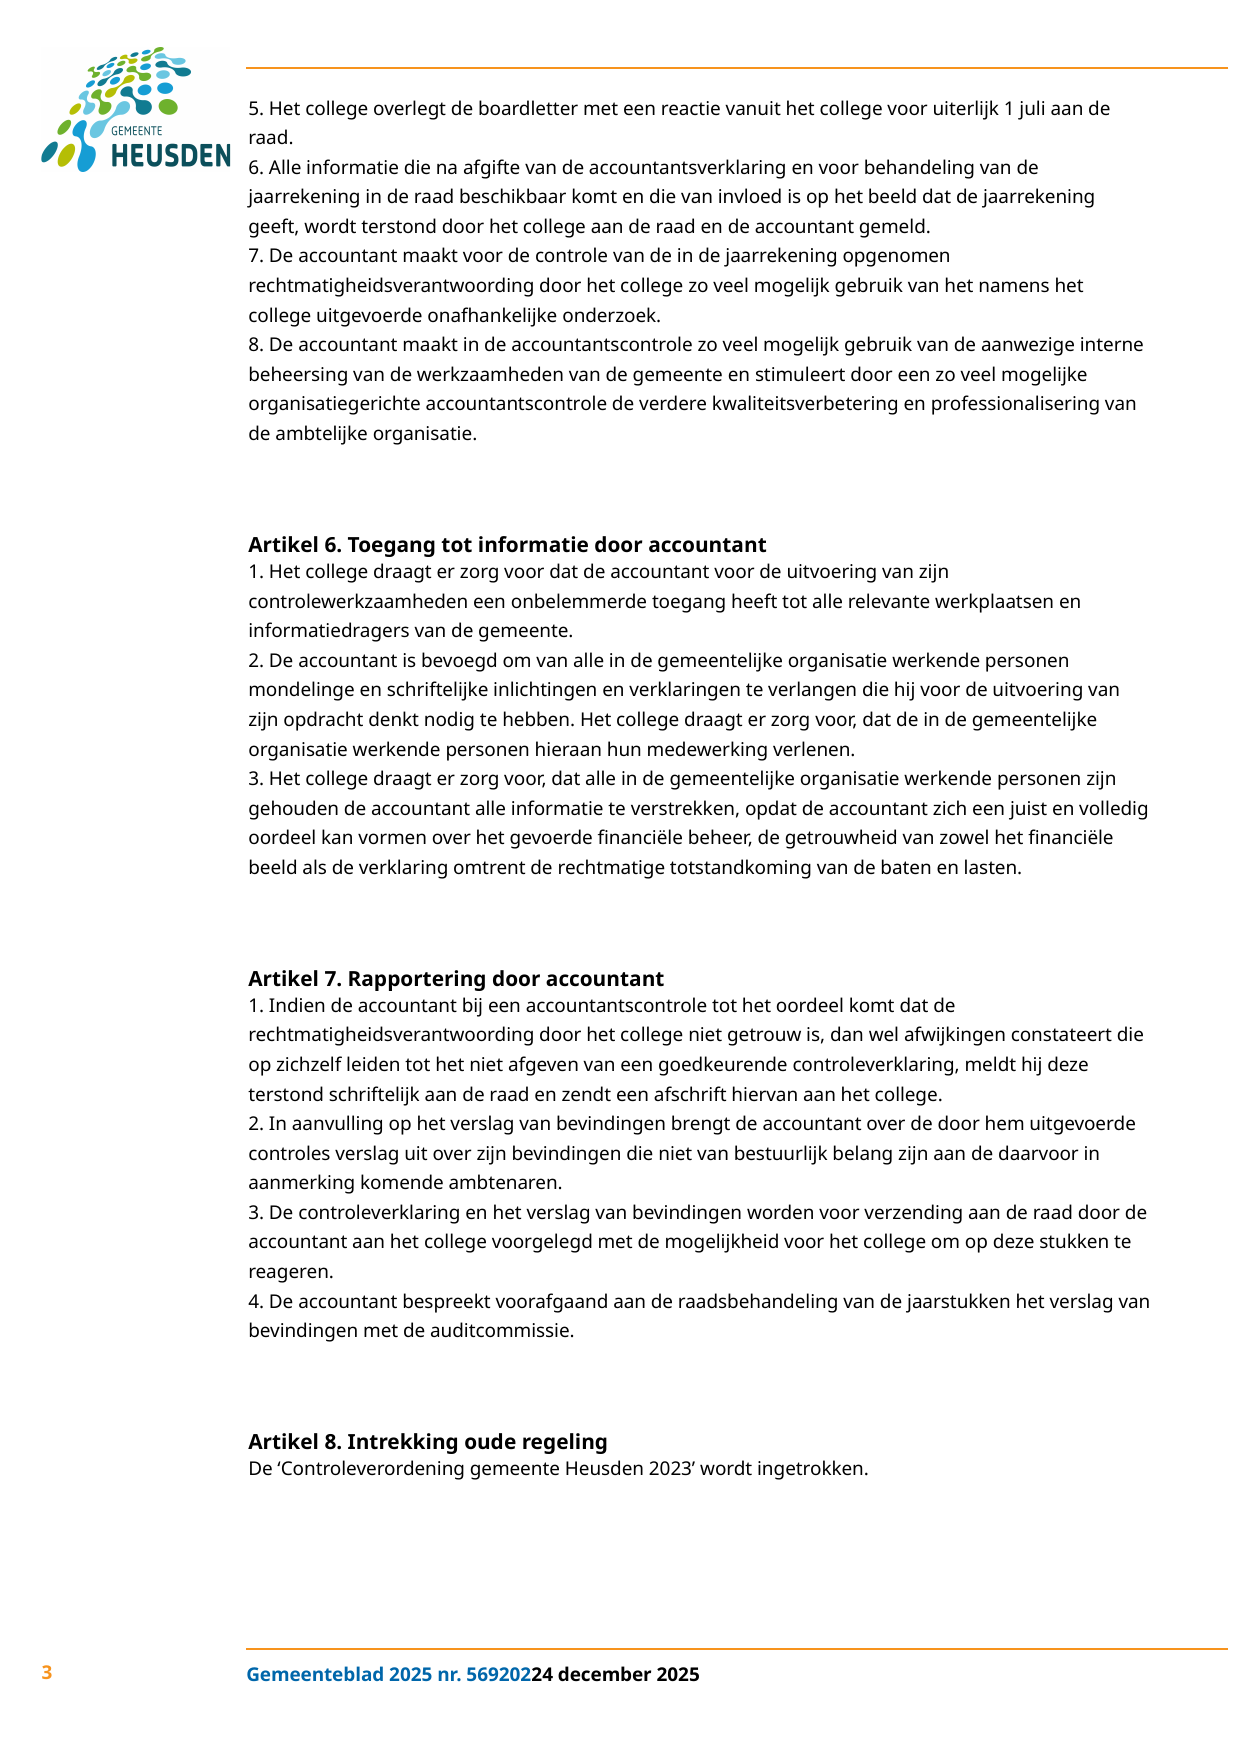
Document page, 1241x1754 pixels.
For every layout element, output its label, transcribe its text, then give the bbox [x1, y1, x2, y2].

text De ‘Controleverordening gemeente Heusden 2023’ wordt ingetrokken. [248, 1456, 1152, 1481]
text 5. Het college overlegt de boardletter met een reactie vanuit het college voor uiterlijk 1 juli aan de raad. [248, 95, 1152, 150]
text 8. De accountant maakt in de accountantscontrole zo veel mogelijk gebruik van de aanwezige interne beheersing van de werkzaamheden van de gemeente en stimuleert door een zo veel mogelijke organisatiegerichte accountantscontrole de verdere kwaliteitsverbetering en professionalisering van de ambtelijke organisatie. [248, 331, 1152, 446]
text Artikel 7. Rapportering door accountant [248, 964, 1152, 992]
text 1. Indien de accountant bij een accountantscontrole tot het oordeel komt dat de rechtmatigheidsverantwoording door het college niet getrouw is, dan wel afwijkingen constateert die op zichzelf leiden tot het niet afgeven van een goedkeurende controleverklaring, meldt hij deze terstond schriftelijk aan de raad en zendt een afschrift hiervan aan het college. [248, 992, 1152, 1107]
text 2. In aanvulling op het verslag van bevindingen brengt de accountant over de door hem uitgevoerde controles verslag uit over zijn bevindingen die niet van bestuurlijk belang zijn aan de daarvoor in aanmerking komende ambtenaren. [248, 1110, 1152, 1195]
text Artikel 8. Intrekking oude regeling [248, 1427, 1152, 1456]
text Artikel 6. Toegang tot informatie door accountant [248, 530, 1152, 558]
text 6. Alle informatie die na afgifte van de accountantsverklaring en voor behandeling van de jaarrekening in de raad beschikbaar komt en die van invloed is op het beeld dat de jaarrekening geeft, wordt terstond door het college aan de raad en de accountant gemeld. [248, 154, 1152, 239]
text 3. Het college draagt er zorg voor, dat alle in de gemeentelijke organisatie werkende personen zijn gehouden de accountant alle informatie te verstrekken, opdat de accountant zich een juist en volledig oordeel kan vormen over het gevoerde financiële beheer, de getrouwheid van zowel het financiële beeld als de verklaring omtrent de rechtmatige totstandkoming van de baten en lasten. [248, 765, 1152, 880]
text 7. De accountant maakt voor de controle van de in de jaarrekening opgenomen rechtmatigheidsverantwoording door het college zo veel mogelijk gebruik van het namens het college uitgevoerde onafhankelijke onderzoek. [248, 243, 1152, 328]
picture [41, 47, 231, 172]
text 2. De accountant is bevoegd om van alle in de gemeentelijke organisatie werkende personen mondelinge en schriftelijke inlichtingen en verklaringen te verlangen die hij voor de uitvoering van zijn opdracht denkt nodig te hebben. Het college draagt er zorg voor, dat de in de gemeentelijke organisatie werkende personen hieraan hun medewerking verlenen. [248, 647, 1152, 761]
text 3. De controleverklaring en het verslag van bevindingen worden voor verzending aan de raad door de accountant aan het college voorgelegd met de mogelijkheid voor het college om op deze stukken te reageren. [248, 1199, 1152, 1284]
text 4. De accountant bespreekt voorafgaand aan de raadsbehandeling van de jaarstukken het verslag van bevindingen met de auditcommissie. [248, 1288, 1152, 1343]
text 1. Het college draagt er zorg voor dat de accountant voor de uitvoering van zijn controlewerkzaamheden een onbelemmerde toegang heeft tot alle relevante werkplaatsen en informatiedragers van de gemeente. [248, 558, 1152, 643]
